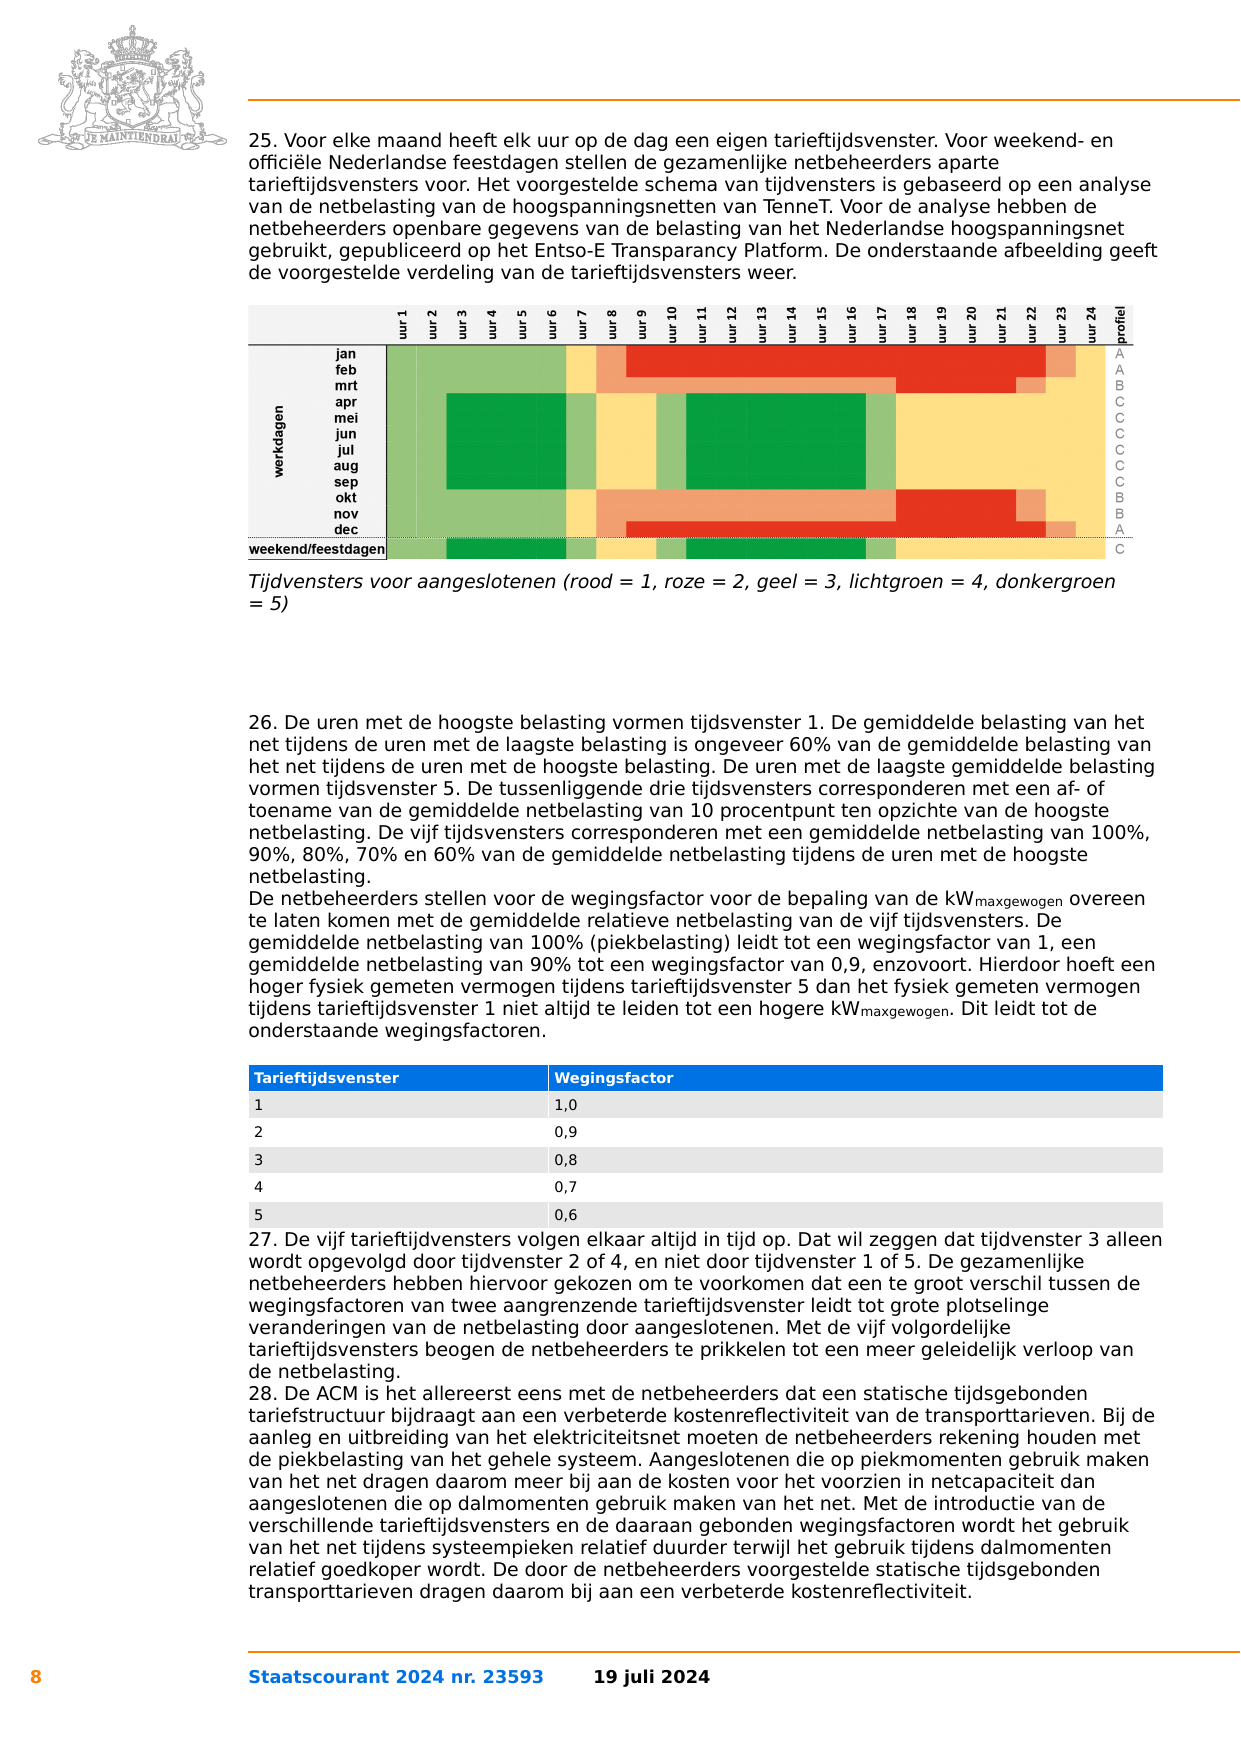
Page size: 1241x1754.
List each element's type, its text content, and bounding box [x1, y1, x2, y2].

table_header Wegingsfactor [549, 1065, 1163, 1091]
table_cell 0,8 [549, 1147, 1163, 1173]
text Tijdvensters voor aangeslotenen (rood = 1, roze = 2, geel = 3, lichtgroen = 4, donkergroen = 5) [248, 571, 1134, 615]
table_cell 3 [249, 1147, 548, 1173]
picture [38, 25, 227, 150]
table_cell 1,0 [549, 1092, 1163, 1118]
table_cell 0,9 [549, 1120, 1163, 1146]
table_cell 2 [249, 1120, 548, 1146]
picture [248, 305, 1134, 560]
text 28. De ACM is het allereerst eens met de netbeheerders dat een statische tijdsgebonden tariefstructuur bijdraagt aan een verbeterde kostenreflectiviteit van de transporttarieven. Bij de aanleg en uitbreiding van het elektriciteitsnet moeten de netbeheerders rekening houden met de piekbelasting van het gehele systeem. Aangeslotenen die op piekmomenten gebruik maken van het net dragen daarom meer bij aan de kosten voor het voorzien in netcapaciteit dan aangeslotenen die op dalmomenten gebruik maken van het net. Met de introductie van de verschillende tarieftijdsvensters en de daaraan gebonden wegingsfactoren wordt het gebruik van het net tijdens systeempieken relatief duurder terwijl het gebruik tijdens dalmomenten relatief goedkoper wordt. De door de netbeheerders voorgestelde statische tijdsgebonden transporttarieven dragen daarom bij aan een verbeterde kostenreflectiviteit. [248, 1383, 1163, 1603]
table_cell 0,6 [549, 1202, 1163, 1228]
table_cell 4 [249, 1174, 548, 1201]
text 25. Voor elke maand heeft elk uur op de dag een eigen tarieftijdsvenster. Voor weekend- en officiële Nederlandse feestdagen stellen de gezamenlijke netbeheerders aparte tarieftijdsvensters voor. Het voorgestelde schema van tijdvensters is gebaseerd op een analyse van de netbelasting van de hoogspanningsnetten van TenneT. Voor de analyse hebben de netbeheerders openbare gegevens van de belasting van het Nederlandse hoogspanningsnet gebruikt, gepubliceerd op het Entso-E Transparancy Platform. De onderstaande afbeelding geeft de voorgestelde verdeling van de tarieftijdsvensters weer. [248, 130, 1163, 284]
table_cell 0,7 [549, 1174, 1163, 1201]
table_cell 5 [249, 1202, 548, 1228]
text 26. De uren met de hoogste belasting vormen tijdsvenster 1. De gemiddelde belasting van het net tijdens de uren met de laagste belasting is ongeveer 60% van de gemiddelde belasting van het net tijdens de uren met de hoogste belasting. De uren met de laagste gemiddelde belasting vormen tijdsvenster 5. De tussenliggende drie tijdsvensters corresponderen met een af- of toename van de gemiddelde netbelasting van 10 procentpunt ten opzichte van de hoogste netbelasting. De vijf tijdsvensters corresponderen met een gemiddelde netbelasting van 100%, 90%, 80%, 70% en 60% van de gemiddelde netbelasting tijdens de uren met de hoogste netbelasting. [248, 712, 1163, 888]
text 27. De vijf tarieftijdvensters volgen elkaar altijd in tijd op. Dat wil zeggen dat tijdvenster 3 alleen wordt opgevolgd door tijdvenster 2 of 4, en niet door tijdvenster 1 of 5. De gezamenlijke netbeheerders hebben hiervoor gekozen om te voorkomen dat een te groot verschil tussen de wegingsfactoren van twee aangrenzende tarieftijdsvenster leidt tot grote plotselinge veranderingen van de netbelasting door aangeslotenen. Met de vijf volgordelijke tarieftijdsvensters beogen de netbeheerders te prikkelen tot een meer geleidelijk verloop van de netbelasting. [248, 1229, 1163, 1383]
table_cell 1 [249, 1092, 548, 1118]
text De netbeheerders stellen voor de wegingsfactor voor de bepaling van de kWmaxgewogen overeen te laten komen met de gemiddelde relatieve netbelasting van de vijf tijdsvensters. De gemiddelde netbelasting van 100% (piekbelasting) leidt tot een wegingsfactor van 1, een gemiddelde netbelasting van 90% tot een wegingsfactor van 0,9, enzovoort. Hierdoor hoeft een hoger fysiek gemeten vermogen tijdens tarieftijdsvenster 5 dan het fysiek gemeten vermogen tijdens tarieftijdsvenster 1 niet altijd te leiden tot een hogere kWmaxgewogen. Dit leidt tot de onderstaande wegingsfactoren. [248, 888, 1163, 1042]
table_header Tarieftijdsvenster [249, 1065, 548, 1091]
